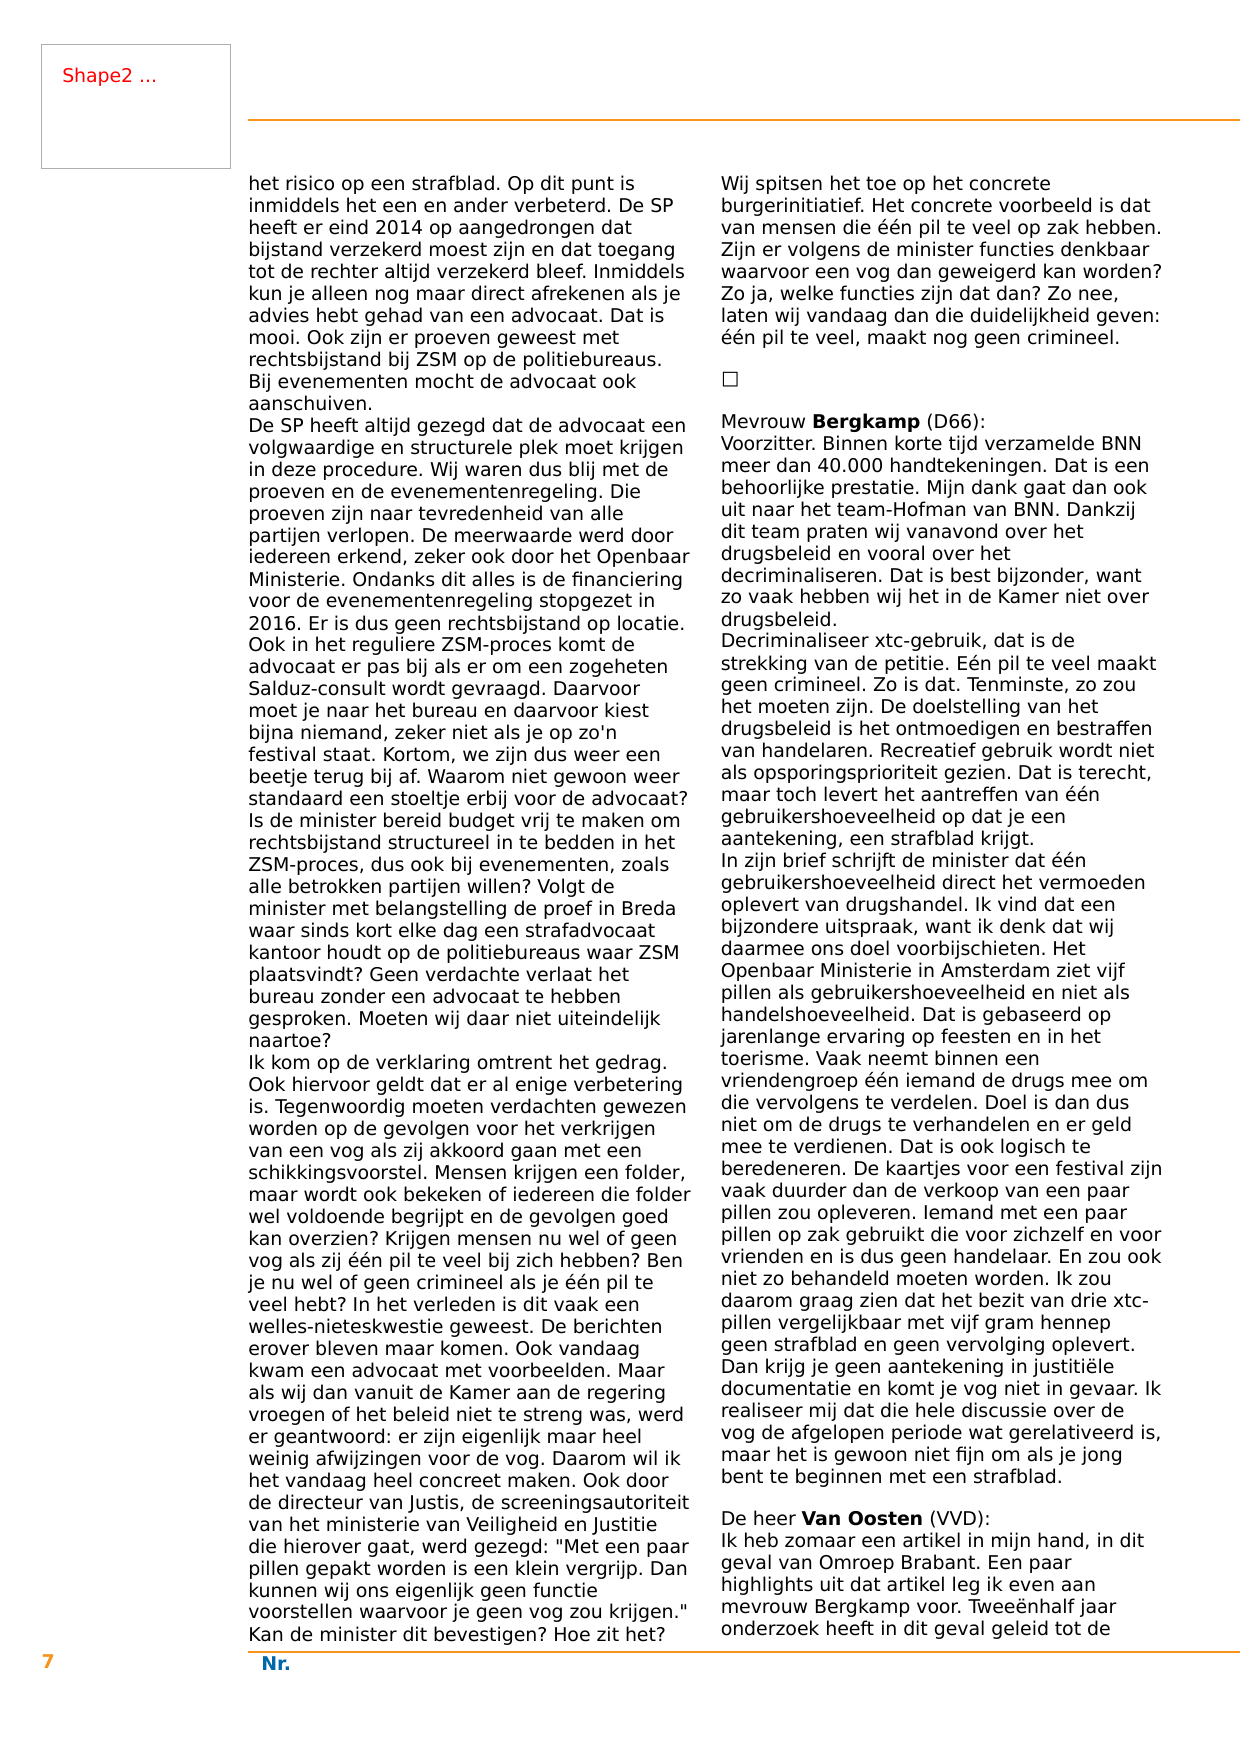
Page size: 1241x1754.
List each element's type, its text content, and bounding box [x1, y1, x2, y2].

text In zijn brief schrijft de minister dat één gebruikershoeveelheid direct het vermoeden oplevert van drugshandel. Ik vind dat een bijzondere uitspraak, want ik denk dat wij daarmee ons doel voorbijschieten. Het Openbaar Ministerie in Amsterdam ziet vijf pillen als gebruikershoeveelheid en niet als handelshoeveelheid. Dat is gebaseerd op jarenlange ervaring op feesten en in het toerisme. Vaak neemt binnen een vriendengroep één iemand de drugs mee om die vervolgens te verdelen. Doel is dan dus niet om de drugs te verhandelen en er geld mee te verdienen. Dat is ook logisch te beredeneren. De kaartjes voor een festival zijn vaak duurder dan de verkoop van een paar pillen zou opleveren. Iemand met een paar pillen op zak gebruikt die voor zichzelf en voor vrienden en is dus geen handelaar. En zou ook niet zo behandeld moeten worden. Ik zou daarom graag zien dat het bezit van drie xtc-pillen vergelijkbaar met vijf gram hennep geen strafblad en geen vervolging oplevert. Dan krijg je geen aantekening in justitiële documentatie en komt je vog niet in gevaar. Ik realiseer mij dat die hele discussie over de vog de afgelopen periode wat gerelativeerd is, maar het is gewoon niet fijn om als je jong bent te beginnen met een strafblad. [721, 850, 1163, 1488]
text Voorzitter. Binnen korte tijd verzamelde BNN meer dan 40.000 handtekeningen. Dat is een behoorlijke prestatie. Mijn dank gaat dan ook uit naar het team-Hofman van BNN. Dankzij dit team praten wij vanavond over het drugsbeleid en vooral over het decriminaliseren. Dat is best bijzonder, want zo vaak hebben wij het in de Kamer niet over drugsbeleid. [721, 433, 1163, 630]
text Mevrouw Bergkamp (D66): [721, 411, 1163, 433]
text Wij spitsen het toe op het concrete burgerinitiatief. Het concrete voorbeeld is dat van mensen die één pil te veel op zak hebben. Zijn er volgens de minister functies denkbaar waarvoor een vog dan geweigerd kan worden? Zo ja, welke functies zijn dat dan? Zo nee, laten wij vandaag dan die duidelijkheid geven: één pil te veel, maakt nog geen crimineel. [721, 173, 1163, 349]
text het risico op een strafblad. Op dit punt is inmiddels het een en ander verbeterd. De SP heeft er eind 2014 op aangedrongen dat bijstand verzekerd moest zijn en dat toegang tot de rechter altijd verzekerd bleef. Inmiddels kun je alleen nog maar direct afrekenen als je advies hebt gehad van een advocaat. Dat is mooi. Ook zijn er proeven geweest met rechtsbijstand bij ZSM op de politiebureaus. Bij evenementen mocht de advocaat ook aanschuiven. [248, 173, 691, 414]
text Decriminaliseer xtc-gebruik, dat is de strekking van de petitie. Eén pil te veel maakt geen crimineel. Zo is dat. Tenminste, zo zou het moeten zijn. De doelstelling van het drugsbeleid is het ontmoedigen en bestraffen van handelaren. Recreatief gebruik wordt niet als opsporingsprioriteit gezien. Dat is terecht, maar toch levert het aantreffen van één gebruikershoeveelheid op dat je een aantekening, een strafblad krijgt. [721, 630, 1163, 850]
text Ik kom op de verklaring omtrent het gedrag. Ook hiervoor geldt dat er al enige verbetering is. Tegenwoordig moeten verdachten gewezen worden op de gevolgen voor het verkrijgen van een vog als zij akkoord gaan met een schikkingsvoorstel. Mensen krijgen een folder, maar wordt ook bekeken of iedereen die folder wel voldoende begrijpt en de gevolgen goed kan overzien? Krijgen mensen nu wel of geen vog als zij één pil te veel bij zich hebben? Ben je nu wel of geen crimineel als je één pil te veel hebt? In het verleden is dit vaak een welles-nieteskwestie geweest. De berichten erover bleven maar komen. Ook vandaag kwam een advocaat met voorbeelden. Maar als wij dan vanuit de Kamer aan de regering vroegen of het beleid niet te streng was, werd er geantwoord: er zijn eigenlijk maar heel weinig afwijzingen voor de vog. Daarom wil ik het vandaag heel concreet maken. Ook door de directeur van Justis, de screeningsautoriteit van het ministerie van Veiligheid en Justitie die hierover gaat, werd gezegd: "Met een paar pillen gepakt worden is een klein vergrijp. Dan kunnen wij ons eigenlijk geen functie voorstellen waarvoor je geen vog zou krijgen." Kan de minister dit bevestigen? Hoe zit het? [248, 1052, 691, 1645]
text ⬜ [721, 369, 1163, 391]
text Ik heb zomaar een artikel in mijn hand, in dit geval van Omroep Brabant. Een paar highlights uit dat artikel leg ik even aan mevrouw Bergkamp voor. Tweeënhalf jaar onderzoek heeft in dit geval geleid tot de [721, 1529, 1163, 1639]
text De SP heeft altijd gezegd dat de advocaat een volgwaardige en structurele plek moet krijgen in deze procedure. Wij waren dus blij met de proeven en de evenementenregeling. Die proeven zijn naar tevredenheid van alle partijen verlopen. De meerwaarde werd door iedereen erkend, zeker ook door het Openbaar Ministerie. Ondanks dit alles is de financiering voor de evenementenregeling stopgezet in 2016. Er is dus geen rechtsbijstand op locatie. Ook in het reguliere ZSM-proces komt de advocaat er pas bij als er om een zogeheten Salduz-consult wordt gevraagd. Daarvoor moet je naar het bureau en daarvoor kiest bijna niemand, zeker niet als je op zo'n festival staat. Kortom, we zijn dus weer een beetje terug bij af. Waarom niet gewoon weer standaard een stoeltje erbij voor de advocaat? Is de minister bereid budget vrij te maken om rechtsbijstand structureel in te bedden in het ZSM-proces, dus ook bij evenementen, zoals alle betrokken partijen willen? Volgt de minister met belangstelling de proef in Breda waar sinds kort elke dag een strafadvocaat kantoor houdt op de politiebureaus waar ZSM plaatsvindt? Geen verdachte verlaat het bureau zonder een advocaat te hebben gesproken. Moeten wij daar niet uiteindelijk naartoe? [248, 414, 691, 1052]
text De heer Van Oosten (VVD): [721, 1508, 1163, 1529]
